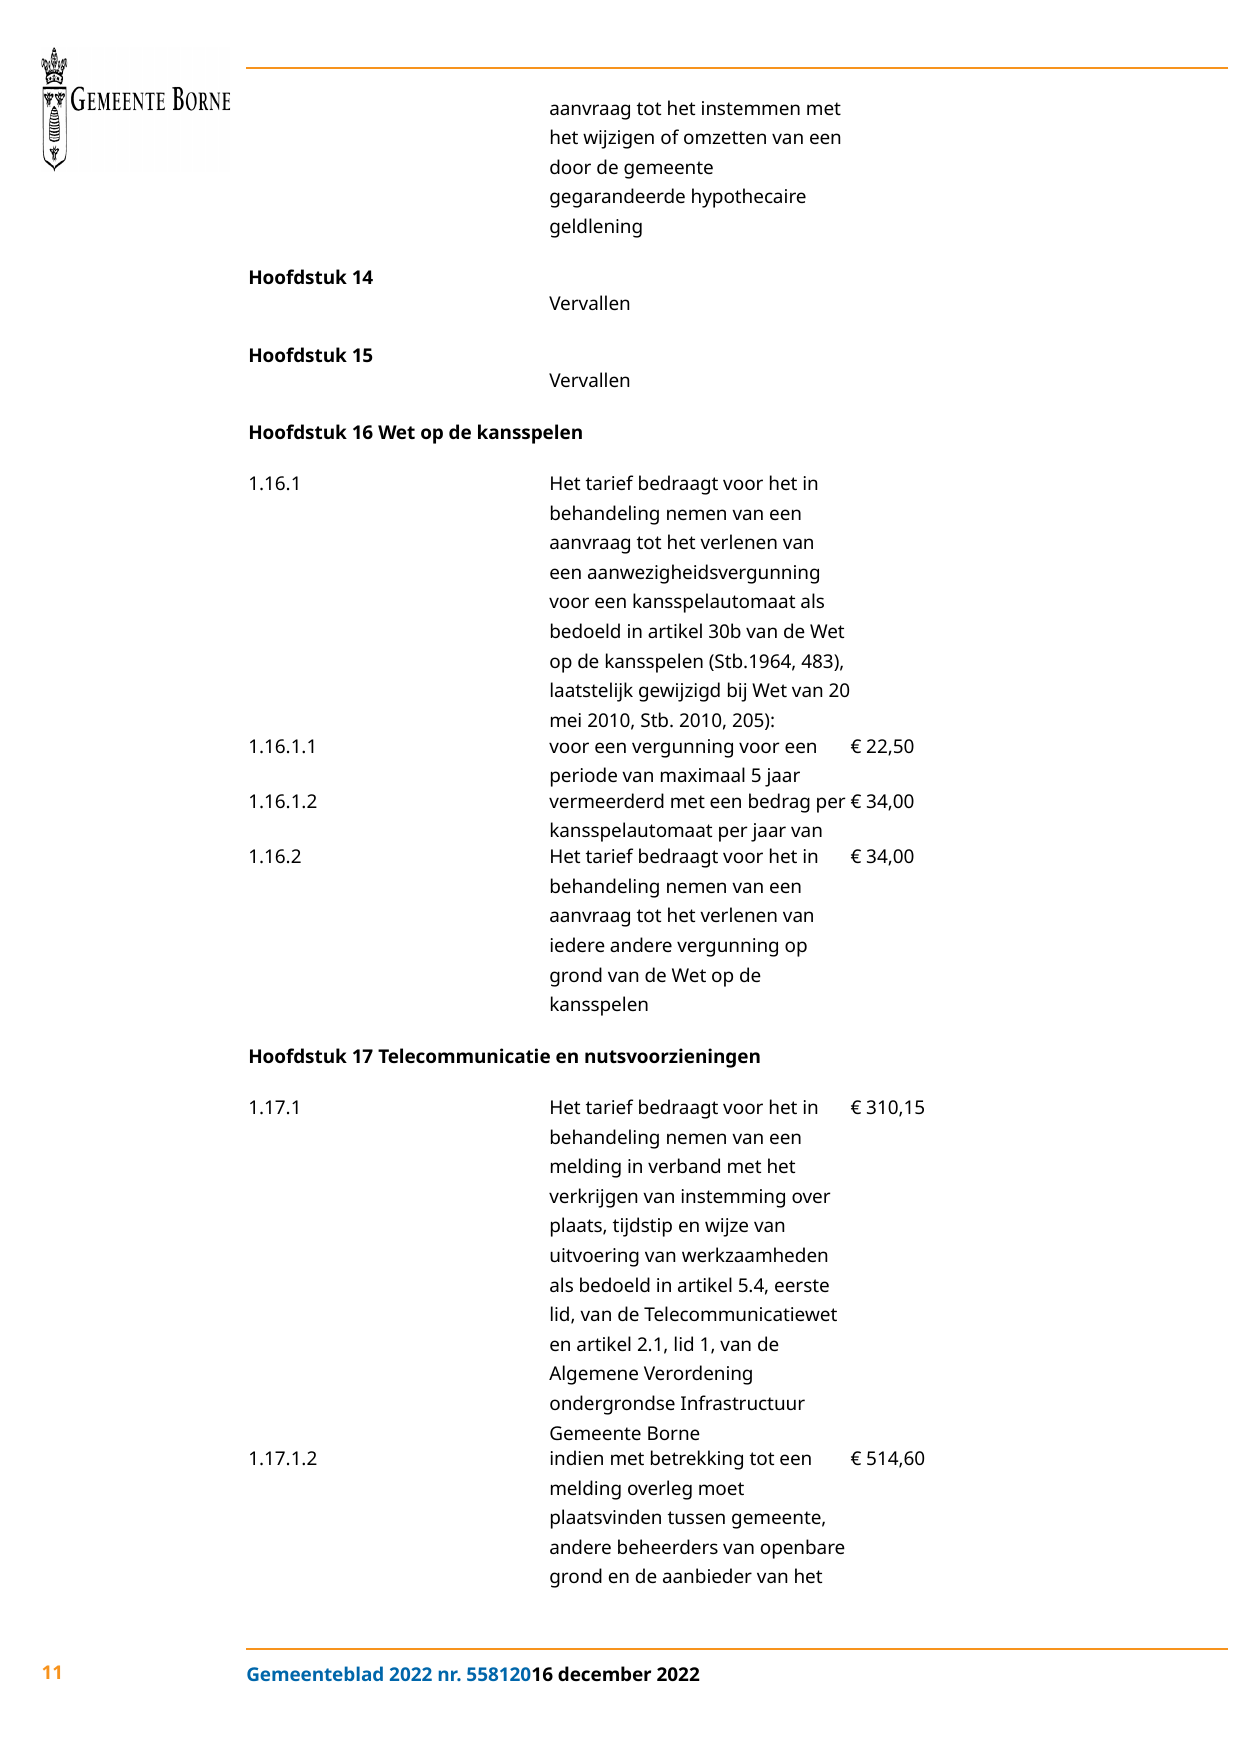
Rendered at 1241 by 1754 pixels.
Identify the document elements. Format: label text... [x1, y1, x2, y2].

table_cell [549, 445, 850, 470]
table_cell [850, 95, 1152, 239]
table_cell [850, 1017, 1152, 1043]
picture [41, 47, 231, 172]
table_cell € 22,50 [850, 733, 1152, 788]
table_cell 1.17.1.2 [248, 1445, 549, 1589]
table_cell [850, 265, 1152, 290]
table_cell [850, 316, 1152, 342]
table_cell 1.16.1 [248, 470, 549, 733]
table_cell [850, 445, 1152, 470]
table_cell 1.16.1.1 [248, 733, 549, 788]
table_cell Hoofdstuk 15 [248, 342, 850, 367]
table_cell Hoofdstuk 16 Wet op de kansspelen [248, 419, 850, 445]
table_cell [850, 1043, 1152, 1068]
table_cell voor een vergunning voor een periode van maximaal 5 jaar [549, 733, 850, 788]
table_cell [850, 290, 1152, 316]
table_cell Vervallen [549, 368, 850, 393]
table_cell [248, 95, 549, 239]
table_cell [248, 290, 549, 316]
table_cell [549, 1069, 850, 1094]
table_cell [248, 368, 549, 393]
table_cell [549, 316, 850, 342]
table_cell [248, 445, 549, 470]
table_cell € 310,15 [850, 1094, 1152, 1445]
table_cell 1.17.1 [248, 1094, 549, 1445]
table_cell [549, 393, 850, 419]
table_cell [248, 239, 549, 264]
table_cell € 34,00 [850, 788, 1152, 843]
table_cell indien met betrekking tot een melding overleg moet plaatsvinden tussen gemeente, andere beheerders van openbare grond en de aanbieder van het [549, 1445, 850, 1589]
table_cell [850, 342, 1152, 367]
table_cell [248, 316, 549, 342]
table_cell € 34,00 [850, 844, 1152, 1017]
table_cell [850, 470, 1152, 733]
table_cell [248, 1017, 549, 1043]
table_cell [549, 239, 850, 264]
table_cell aanvraag tot het instemmen met het wijzigen of omzetten van een door de gemeente gegarandeerde hypothecaire geldlening [549, 95, 850, 239]
table_cell Hoofdstuk 14 [248, 265, 850, 290]
table_cell [549, 1017, 850, 1043]
table_cell [850, 1069, 1152, 1094]
table_cell Hoofdstuk 17 Telecommunicatie en nutsvoorzieningen [248, 1043, 850, 1068]
table_cell Vervallen [549, 290, 850, 316]
table_cell [248, 1069, 549, 1094]
table_cell [850, 239, 1152, 264]
table_cell [850, 393, 1152, 419]
table_cell Het tarief bedraagt voor het in behandeling nemen van een aanvraag tot het verlenen van een aanwezigheidsvergunning voor een kansspelautomaat als bedoeld in artikel 30b van de Wet op de kansspelen (Stb.1964, 483), laatstelijk gewijzigd bij Wet van 20 mei 2010, Stb. 2010, 205): [549, 470, 850, 733]
table_cell € 514,60 [850, 1445, 1152, 1589]
table_cell 1.16.2 [248, 844, 549, 1017]
table_cell [850, 419, 1152, 445]
table_cell 1.16.1.2 [248, 788, 549, 843]
table_cell vermeerderd met een bedrag per kansspelautomaat per jaar van [549, 788, 850, 843]
table_cell [850, 368, 1152, 393]
table_cell [248, 393, 549, 419]
table_cell Het tarief bedraagt voor het in behandeling nemen van een melding in verband met het verkrijgen van instemming over plaats, tijdstip en wijze van uitvoering van werkzaamheden als bedoeld in artikel 5.4, eerste lid, van de Telecommunicatiewet en artikel 2.1, lid 1, van de Algemene Verordening ondergrondse Infrastructuur Gemeente Borne [549, 1094, 850, 1445]
table_cell Het tarief bedraagt voor het in behandeling nemen van een aanvraag tot het verlenen van iedere andere vergunning op grond van de Wet op de kansspelen [549, 844, 850, 1017]
